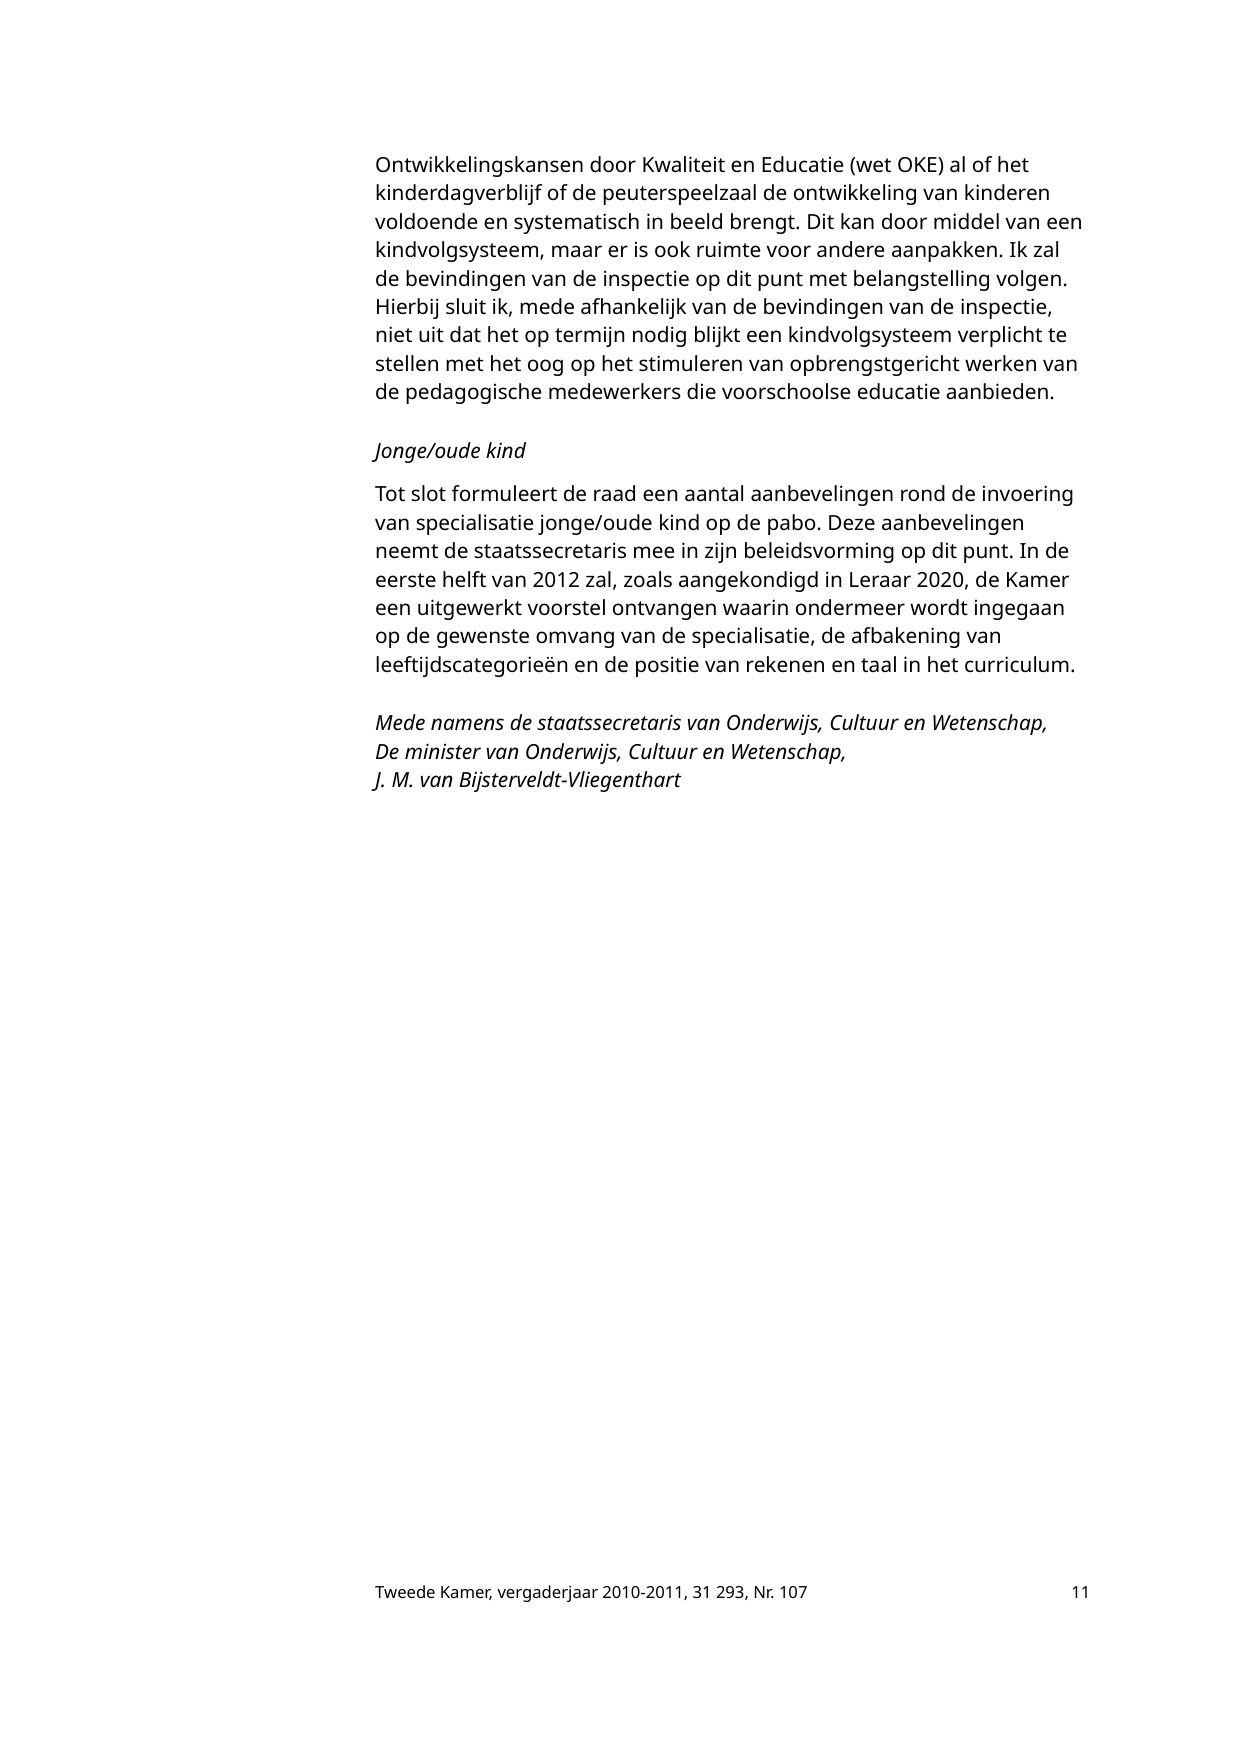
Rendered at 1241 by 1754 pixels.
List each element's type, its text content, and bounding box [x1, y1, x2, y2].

text Mede namens de staatssecretaris van Onderwijs, Cultuur en Wetenschap, [375, 708, 1090, 737]
text Tot slot formuleert de raad een aantal aanbevelingen rond de invoering van specialisatie jonge/oude kind op de pabo. Deze aanbevelingen neemt de staatssecretaris mee in zijn beleidsvorming op dit punt. In de eerste helft van 2012 zal, zoals aangekondigd in Leraar 2020, de Kamer een uitgewerkt voorstel ontvangen waarin ondermeer wordt ingegaan op de gewenste omvang van de specialisatie, de afbakening van leeftijdscategorieën en de positie van rekenen en taal in het curriculum. [375, 479, 1090, 678]
text J. M. van Bijsterveldt-Vliegenthart [375, 765, 1090, 794]
text Ontwikkelingskansen door Kwaliteit en Educatie (wet OKE) al of het kinderdagverblijf of de peuterspeelzaal de ontwikkeling van kinderen voldoende en systematisch in beeld brengt. Dit kan door middel van een kindvolgsysteem, maar er is ook ruimte voor andere aanpakken. Ik zal de bevindingen van de inspectie op dit punt met belangstelling volgen. Hierbij sluit ik, mede afhankelijk van de bevindingen van de inspectie, niet uit dat het op termijn nodig blijkt een kindvolgsysteem verplicht te stellen met het oog op het stimuleren van opbrengstgericht werken van de pedagogische medewerkers die voorschoolse educatie aanbieden. [375, 150, 1090, 406]
text De minister van Onderwijs, Cultuur en Wetenschap, [375, 737, 1090, 765]
text Jonge/oude kind [375, 436, 1090, 464]
